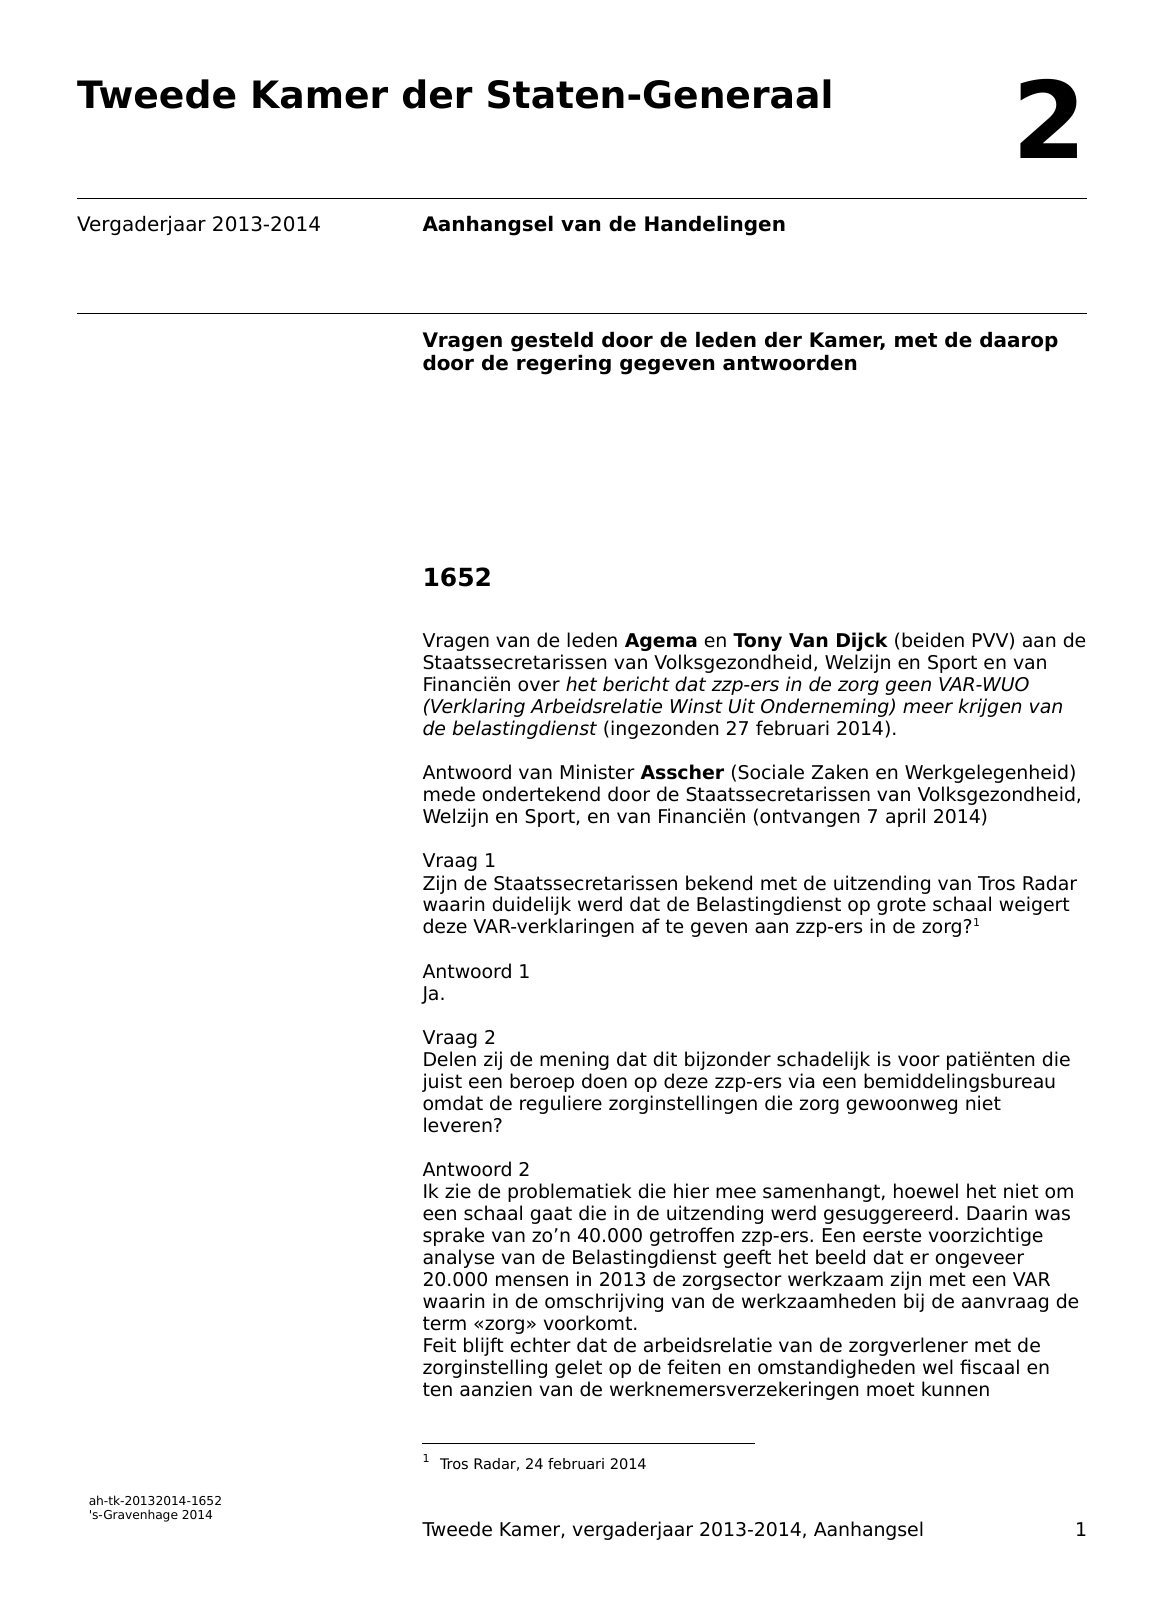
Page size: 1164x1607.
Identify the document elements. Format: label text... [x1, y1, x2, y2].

text Vraag 2 [422, 1027, 1087, 1049]
text Vragen van de leden Agema en Tony Van Dijck (beiden PVV) aan de Staatssecretarissen van Volksgezondheid, Welzijn en Sport en van Financiën over het bericht dat zzp-ers in de zorg geen VAR-WUO (Verklaring Arbeidsrelatie Winst Uit Onderneming) meer krijgen van de belastingdienst (ingezonden 27 februari 2014). [422, 630, 1087, 740]
table_header 2 [886, 59, 1087, 198]
text Ja. [422, 982, 1087, 1004]
text 1652 [422, 563, 1087, 592]
table_cell Vragen gesteld door de leden der Kamer, met de daarop door de regering gegeven antwoorden [422, 314, 1087, 375]
table_cell [77, 314, 422, 375]
table_cell Aanhangsel van de Handelingen [422, 199, 1087, 313]
text Antwoord van Minister Asscher (Sociale Zaken en Werkgelegenheid) mede ondertekend door de Staatssecretarissen van Volksgezondheid, Welzijn en Sport, en van Financiën (ontvangen 7 april 2014) [422, 762, 1087, 828]
table_cell Vergaderjaar 2013-2014 [77, 199, 422, 313]
text Antwoord 2 [422, 1159, 1087, 1181]
text Tros Radar, 24 februari 2014 [422, 1452, 1087, 1474]
text ah-tk-20132014-1652 [88, 1494, 323, 1508]
table_header Tweede Kamer der Staten-Generaal [77, 59, 886, 198]
text 's-Gravenhage 2014 [88, 1508, 323, 1522]
text Vraag 1 [422, 850, 1087, 872]
text Feit blijft echter dat de arbeidsrelatie van de zorgverlener met de zorginstelling gelet op de feiten en omstandigheden wel fiscaal en ten aanzien van de werknemersverzekeringen moet kunnen [422, 1334, 1087, 1401]
text Delen zij de mening dat dit bijzonder schadelijk is voor patiënten die juist een beroep doen op deze zzp-ers via een bemiddelingsbureau omdat de reguliere zorginstellingen die zorg gewoonweg niet leveren? [422, 1049, 1087, 1137]
text Ik zie de problematiek die hier mee samenhangt, hoewel het niet om een schaal gaat die in de uitzending werd gesuggereerd. Daarin was sprake van zo’n 40.000 getroffen zzp-ers. Een eerste voorzichtige analyse van de Belastingdienst geeft het beeld dat er ongeveer 20.000 mensen in 2013 de zorgsector werkzaam zijn met een VAR waarin in de omschrijving van de werkzaamheden bij de aanvraag de term «zorg» voorkomt. [422, 1181, 1087, 1334]
text Antwoord 1 [422, 961, 1087, 982]
text Zijn de Staatssecretarissen bekend met de uitzending van Tros Radar waarin duidelijk werd dat de Belastingdienst op grote schaal weigert deze VAR-verklaringen af te geven aan zzp-ers in de zorg? [422, 872, 1087, 938]
